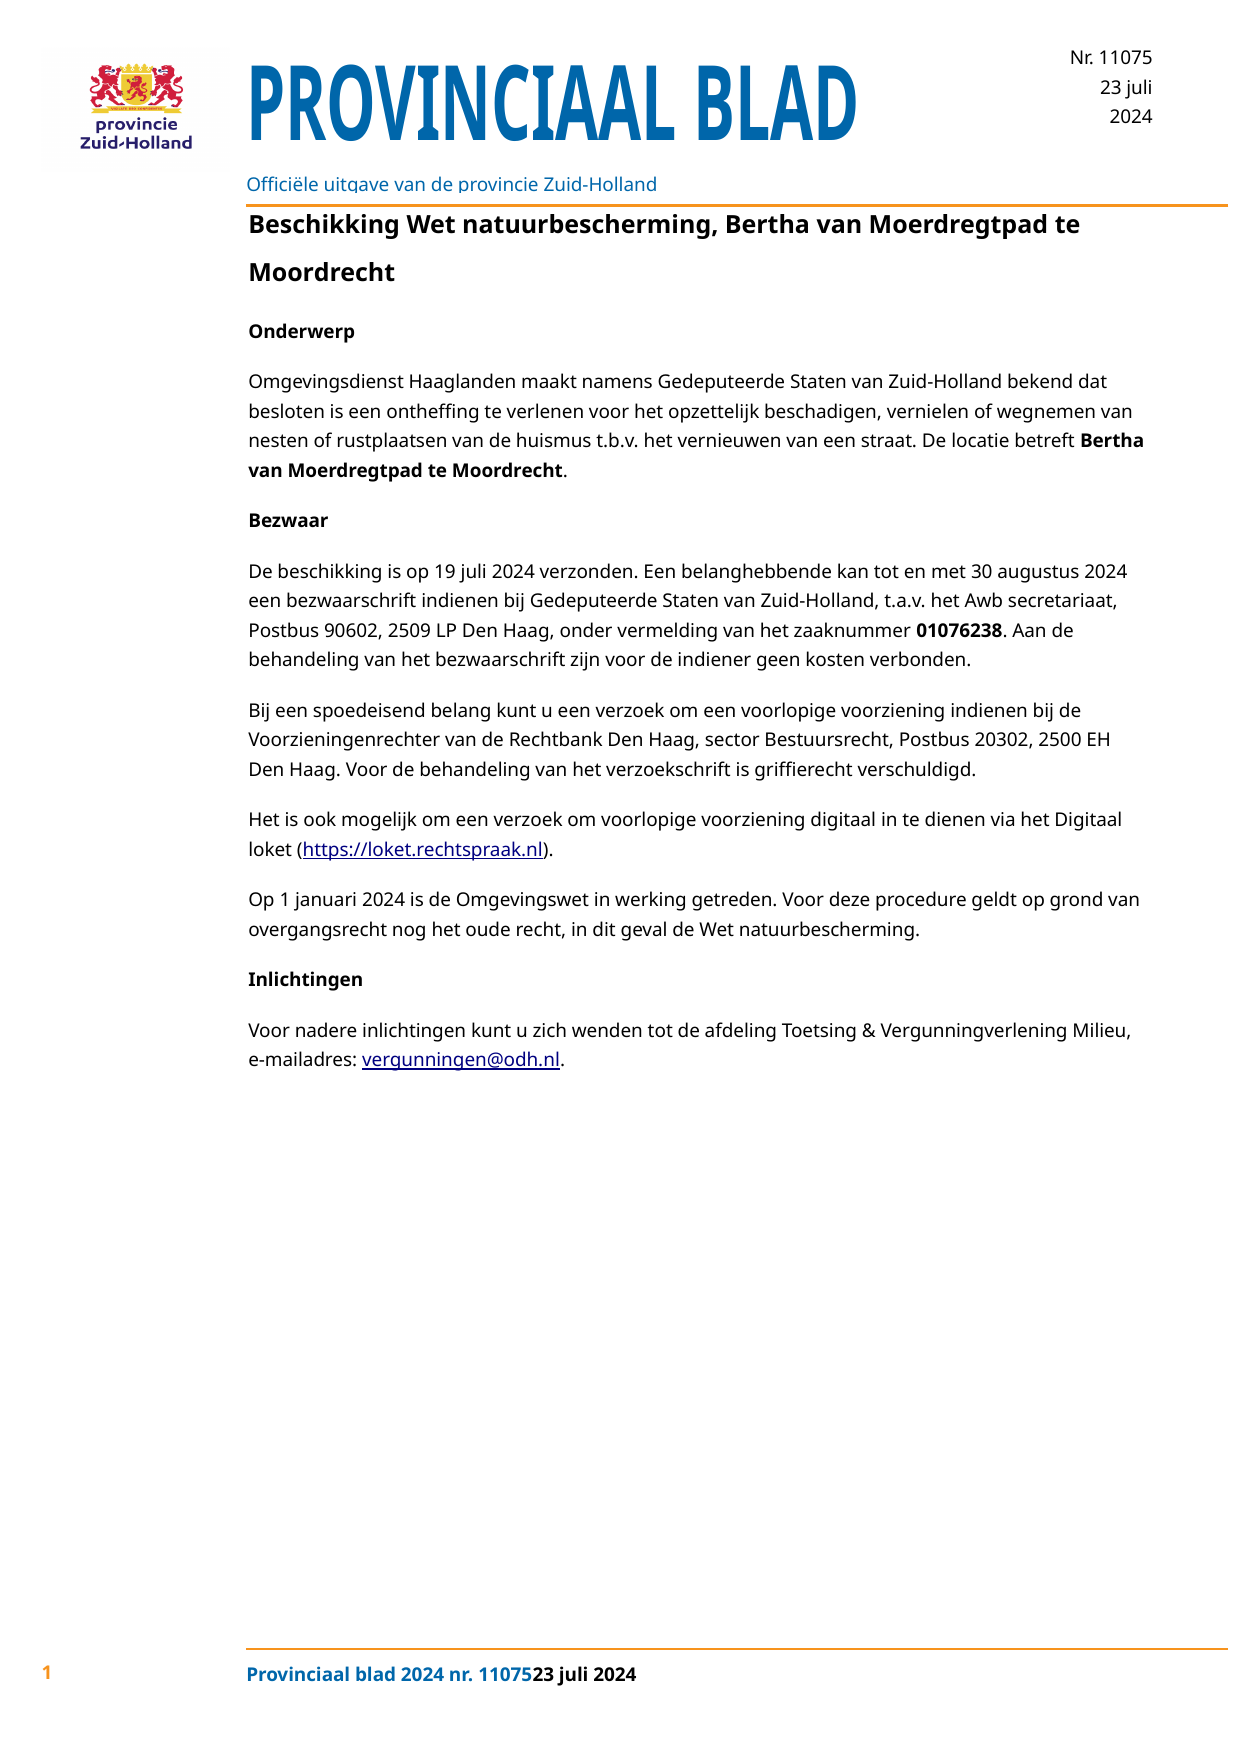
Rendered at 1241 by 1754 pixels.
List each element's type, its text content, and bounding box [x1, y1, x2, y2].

text Bezwaar [248, 507, 1152, 533]
text Op 1 januari 2024 is de Omgevingswet in werking getreden. Voor deze procedure geldt op grond van overgangsrecht nog het oude recht, in dit geval de Wet natuurbescherming. [248, 887, 1152, 942]
text Inlichtingen [248, 967, 1152, 992]
text Beschikking Wet natuurbescherming, Bertha van Moerdregtpad te Moordrecht [248, 207, 1152, 288]
picture [41, 47, 231, 172]
text Onderwerp [248, 318, 1152, 344]
text Omgevingsdienst Haaglanden maakt namens Gedeputeerde Staten van Zuid-Holland bekend dat besloten is een ontheffing te verlenen voor het opzettelijk beschadigen, vernielen of wegnemen van nesten of rustplaatsen van de huismus t.b.v. het vernieuwen van een straat. De locatie betreft Bertha van Moerdregtpad te Moordrecht. [248, 368, 1152, 483]
text Voor nadere inlichtingen kunt u zich wenden tot de afdeling Toetsing & Vergunningverlening Milieu, e-mailadres: vergunningen@odh.nl. [248, 1017, 1152, 1072]
text Het is ook mogelijk om een verzoek om voorlopige voorziening digitaal in te dienen via het Digitaal loket (https://loket.rechtspraak.nl). [248, 807, 1152, 862]
text De beschikking is op 19 juli 2024 verzonden. Een belanghebbende kan tot en met 30 augustus 2024 een bezwaarschrift indienen bij Gedeputeerde Staten van Zuid-Holland, t.a.v. het Awb secretariaat, Postbus 90602, 2509 LP Den Haag, onder vermelding van het zaaknummer 01076238. Aan de behandeling van het bezwaarschrift zijn voor de indiener geen kosten verbonden. [248, 558, 1152, 672]
text Bij een spoedeisend belang kunt u een verzoek om een voorlopige voorziening indienen bij de Voorzieningenrechter van de Rechtbank Den Haag, sector Bestuursrecht, Postbus 20302, 2500 EH Den Haag. Voor de behandeling van het verzoekschrift is griffierecht verschuldigd. [248, 697, 1152, 782]
